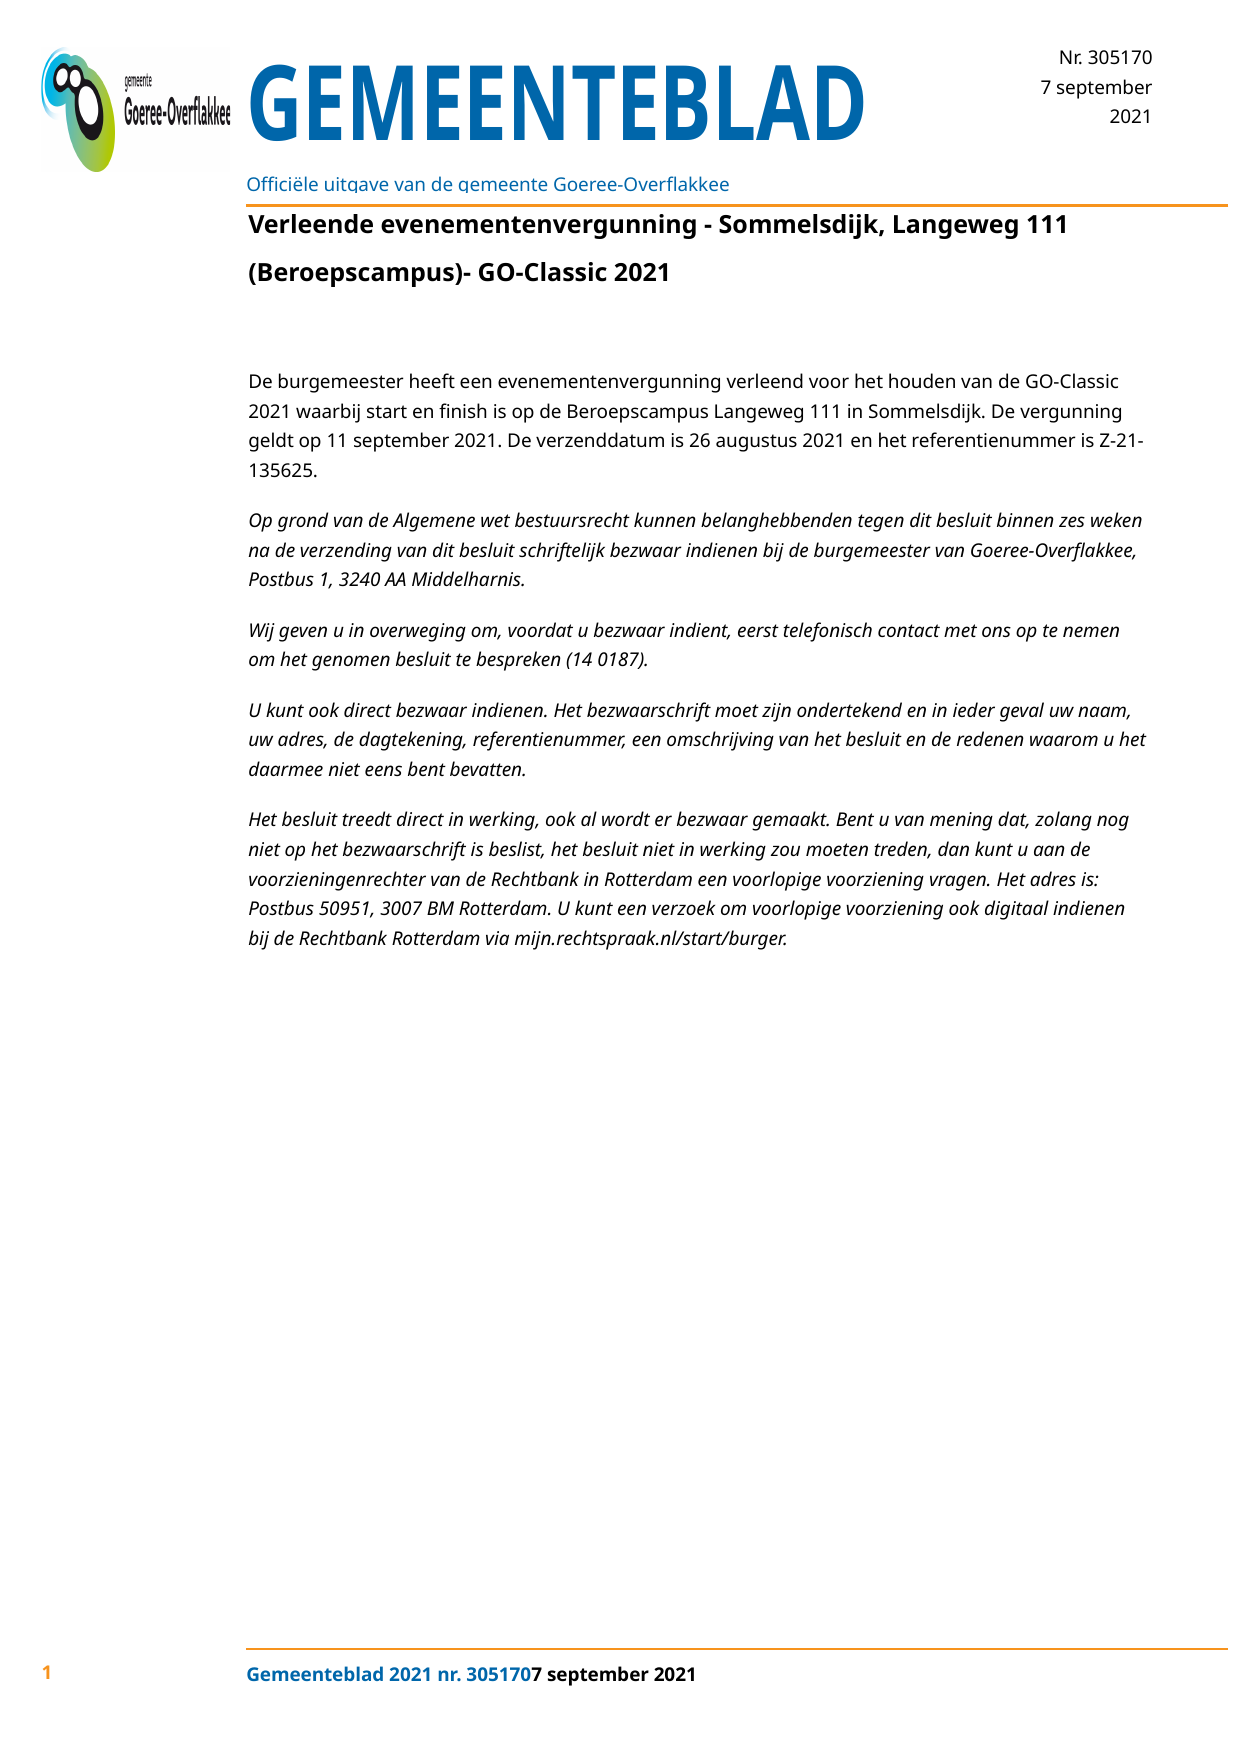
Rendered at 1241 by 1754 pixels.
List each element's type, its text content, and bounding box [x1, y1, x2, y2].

picture [41, 47, 231, 172]
text Verleende evenementenvergunning - Sommelsdijk, Langeweg 111 (Beroepscampus)- GO-Classic 2021 [248, 207, 1152, 288]
text De burgemeester heeft een evenementenvergunning verleend voor het houden van de GO-Classic 2021 waarbij start en finish is op de Beroepscampus Langeweg 111 in Sommelsdijk. De vergunning geldt op 11 september 2021. De verzenddatum is 26 augustus 2021 en het referentienummer is Z-21-135625. [248, 368, 1152, 483]
text U kunt ook direct bezwaar indienen. Het bezwaarschrift moet zijn ondertekend en in ieder geval uw naam, uw adres, de dagtekening, referentienummer, een omschrijving van het besluit en de redenen waarom u het daarmee niet eens bent bevatten. [248, 697, 1152, 782]
text Op grond van de Algemene wet bestuursrecht kunnen belanghebbenden tegen dit besluit binnen zes weken na de verzending van dit besluit schriftelijk bezwaar indienen bij de burgemeester van Goeree-Overflakkee, Postbus 1, 3240 AA Middelharnis. [248, 507, 1152, 592]
text Wij geven u in overweging om, voordat u bezwaar indient, eerst telefonisch contact met ons op te nemen om het genomen besluit te bespreken (14 0187). [248, 617, 1152, 672]
text Het besluit treedt direct in werking, ook al wordt er bezwaar gemaakt. Bent u van mening dat, zolang nog niet op het bezwaarschrift is beslist, het besluit niet in werking zou moeten treden, dan kunt u aan de voorzieningenrechter van de Rechtbank in Rotterdam een voorlopige voorziening vragen. Het adres is: Postbus 50951, 3007 BM Rotterdam. U kunt een verzoek om voorlopige voorziening ook digitaal indienen bij de Rechtbank Rotterdam via mijn.rechtspraak.nl/start/burger. [248, 807, 1152, 951]
